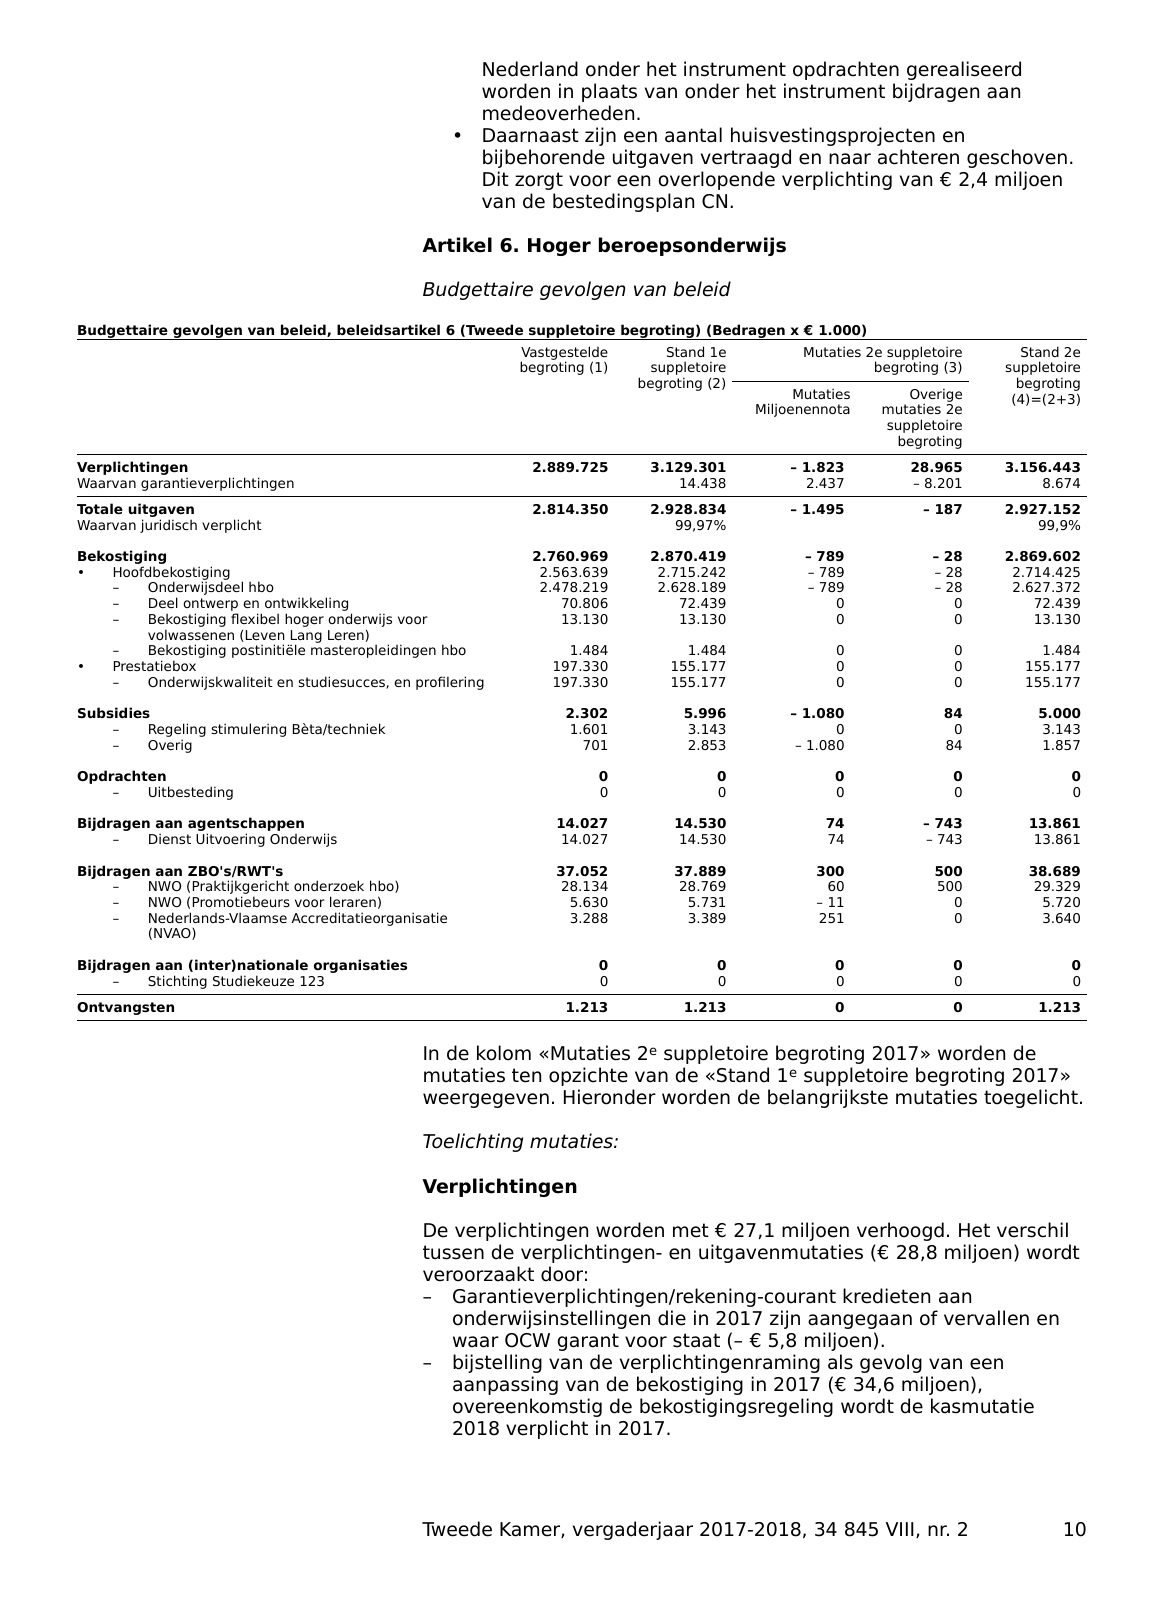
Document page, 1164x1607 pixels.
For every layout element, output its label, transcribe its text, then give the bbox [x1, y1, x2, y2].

table_cell 0 [850, 643, 968, 659]
table_cell Hoofdbekostiging [106, 565, 496, 580]
table_cell [77, 722, 106, 738]
table_cell Nederlands-Vlaamse Accreditatieorganisatie (NVAO) [142, 911, 496, 942]
table_cell [77, 753, 106, 769]
table_cell 14.438 [614, 476, 732, 496]
table_cell 8.674 [969, 476, 1087, 496]
table_cell – [106, 785, 142, 801]
subtitle Verplichtingen [422, 1176, 1087, 1198]
table_cell – 8.201 [850, 476, 968, 496]
table_cell – [106, 879, 142, 895]
table_cell [614, 801, 732, 816]
text Nederland onder het instrument opdrachten gerealiseerd worden in plaats van onder het instrument bijdragen aan medeoverheden. [452, 59, 1087, 125]
table_cell 37.889 [614, 864, 732, 879]
table_cell [496, 533, 614, 549]
table_cell [969, 942, 1087, 958]
table_cell [732, 848, 850, 863]
table_cell 0 [732, 785, 850, 801]
table_cell Onderwijskwaliteit en studiesucces, en profilering [142, 675, 496, 690]
table_cell [142, 848, 496, 863]
table_cell [77, 895, 106, 911]
table_cell 1.484 [614, 643, 732, 659]
table_cell 3.288 [496, 911, 614, 942]
table_cell 0 [969, 769, 1087, 785]
table_cell 3.143 [614, 722, 732, 738]
table_cell [969, 753, 1087, 769]
table_cell 70.806 [496, 596, 614, 612]
table_cell 0 [732, 769, 850, 785]
table_cell 0 [732, 675, 850, 690]
table_cell 3.156.443 [969, 455, 1087, 476]
table_cell [732, 942, 850, 958]
table_cell [77, 596, 106, 612]
table_cell 0 [969, 785, 1087, 801]
table_cell 1.213 [614, 995, 732, 1020]
text – bijstelling van de verplichtingenraming als gevolg van een aanpassing van de bekostiging in 2017 (€ 34,6 miljoen), overeenkomstig de bekostigingsregeling wordt de kasmutatie 2018 verplicht in 2017. [422, 1352, 1087, 1439]
table_cell [106, 753, 142, 769]
table_cell – 11 [732, 895, 850, 911]
table_cell [496, 753, 614, 769]
subtitle Toelichting mutaties: [422, 1131, 1087, 1153]
text In de kolom «Mutaties 2e suppletoire begroting 2017» worden de mutaties ten opzichte van de «Stand 1e suppletoire begroting 2017» weergegeven. Hieronder worden de belangrijkste mutaties toegelicht. [422, 1043, 1087, 1109]
table_cell NWO (Praktijkgericht onderzoek hbo) [142, 879, 496, 895]
table_cell [77, 911, 106, 942]
table_cell Bekostiging flexibel hoger onderwijs voor volwassenen (Leven Lang Leren) [142, 612, 496, 643]
table_cell [732, 753, 850, 769]
table_cell Bekostiging [77, 549, 496, 564]
table_cell [496, 848, 614, 863]
table_cell – 789 [732, 565, 850, 580]
table_cell – 789 [732, 580, 850, 596]
table_cell 0 [850, 911, 968, 942]
table_cell 2.478.219 [496, 580, 614, 596]
table_cell [496, 801, 614, 816]
table_cell – [106, 596, 142, 612]
table_cell 197.330 [496, 659, 614, 675]
table_cell [732, 533, 850, 549]
table_cell – 743 [850, 816, 968, 832]
table_cell – [106, 974, 142, 994]
table_cell Verplichtingen [77, 455, 496, 476]
table_cell 2.437 [732, 476, 850, 496]
table_cell 0 [732, 958, 850, 973]
table_cell 2.628.189 [614, 580, 732, 596]
table_cell [614, 753, 732, 769]
table_cell 72.439 [614, 596, 732, 612]
table_cell 0 [850, 659, 968, 675]
table_cell [142, 942, 496, 958]
table_cell [142, 753, 496, 769]
table_cell 2.869.602 [969, 549, 1087, 564]
table_cell – 1.823 [732, 455, 850, 476]
table_cell 99,97% [614, 518, 732, 533]
table_cell – 28 [850, 565, 968, 580]
table_cell [969, 690, 1087, 706]
table_cell 0 [850, 769, 968, 785]
table_cell [77, 580, 106, 596]
table_cell 14.027 [496, 832, 614, 848]
table_cell 0 [732, 995, 850, 1020]
table_cell Regeling stimulering Bèta/techniek [142, 722, 496, 738]
table_cell [614, 848, 732, 863]
table_cell 0 [496, 769, 614, 785]
table_cell 0 [732, 643, 850, 659]
table_cell 84 [850, 706, 968, 722]
table_cell [142, 533, 496, 549]
table_cell Bijdragen aan ZBO's/RWT's [77, 864, 496, 879]
table_cell 2.714.425 [969, 565, 1087, 580]
table_cell Opdrachten [77, 769, 496, 785]
table_cell Waarvan garantieverplichtingen [77, 476, 496, 496]
table_cell 155.177 [614, 659, 732, 675]
table_cell 2.563.639 [496, 565, 614, 580]
table_cell [106, 801, 142, 816]
table_cell Deel ontwerp en ontwikkeling [142, 596, 496, 612]
table_cell 5.996 [614, 706, 732, 722]
table_cell 5.731 [614, 895, 732, 911]
table_cell 1.213 [496, 995, 614, 1020]
table_cell Onderwijsdeel hbo [142, 580, 496, 596]
table_cell 0 [614, 958, 732, 973]
table_cell 0 [732, 596, 850, 612]
table_cell 13.130 [496, 612, 614, 643]
table_cell Vastgestelde begroting (1) [496, 340, 614, 454]
table_cell [732, 518, 850, 533]
table_cell Mutaties Miljoenennota [732, 382, 850, 454]
table_cell [77, 848, 106, 863]
table_cell Overige mutaties 2e suppletoire begroting [850, 382, 968, 454]
table_cell 28.769 [614, 879, 732, 895]
table_cell • [77, 659, 106, 675]
text De verplichtingen worden met € 27,1 miljoen verhoogd. Het verschil tussen de verplichtingen- en uitgavenmutaties (€ 28,8 miljoen) wordt veroorzaakt door: [422, 1220, 1087, 1286]
table_cell [142, 801, 496, 816]
table_cell 0 [732, 612, 850, 643]
table_cell – [106, 738, 142, 753]
table_cell [77, 533, 106, 549]
table_cell – [106, 722, 142, 738]
table_cell 1.484 [496, 643, 614, 659]
table_cell [77, 801, 106, 816]
table_cell [77, 974, 106, 994]
table_cell 3.129.301 [614, 455, 732, 476]
table_header Budgettaire gevolgen van beleid, beleidsartikel 6 (Tweede suppletoire begroting) (Bedragen x € 1.000) [77, 323, 1087, 339]
table_cell [77, 675, 106, 690]
table_cell 0 [496, 785, 614, 801]
table_cell – 1.080 [732, 706, 850, 722]
table_cell 2.302 [496, 706, 614, 722]
table_cell [77, 690, 106, 706]
table_cell – 743 [850, 832, 968, 848]
table_cell 1.213 [969, 995, 1087, 1020]
table_cell [732, 801, 850, 816]
subtitle Budgettaire gevolgen van beleid [422, 279, 1087, 301]
table_cell 155.177 [969, 675, 1087, 690]
table_cell – [106, 675, 142, 690]
table_cell 1.484 [969, 643, 1087, 659]
table_cell 3.389 [614, 911, 732, 942]
table_cell 13.130 [614, 612, 732, 643]
table_cell 0 [850, 675, 968, 690]
table_cell Stand 2e suppletoire begroting (4)=(2+3) [969, 340, 1087, 454]
table_cell 0 [850, 722, 968, 738]
table_cell [77, 785, 106, 801]
table_cell [106, 533, 142, 549]
table_cell 2.928.834 [614, 497, 732, 517]
table_cell 155.177 [969, 659, 1087, 675]
table_cell 300 [732, 864, 850, 879]
table_cell 701 [496, 738, 614, 753]
table_cell 2.870.419 [614, 549, 732, 564]
table_cell [969, 801, 1087, 816]
text – Garantieverplichtingen/rekening-courant kredieten aan onderwijsinstellingen die in 2017 zijn aangegaan of vervallen en waar OCW garant voor staat (– € 5,8 miljoen). [422, 1286, 1087, 1352]
table_cell 0 [850, 785, 968, 801]
table_cell 0 [614, 769, 732, 785]
table_cell 3.143 [969, 722, 1087, 738]
table_cell 0 [496, 974, 614, 994]
table_cell Ontvangsten [77, 995, 496, 1020]
table_cell 500 [850, 879, 968, 895]
table_cell 2.889.725 [496, 455, 614, 476]
table_cell 0 [732, 659, 850, 675]
table_cell [496, 690, 614, 706]
table_cell – 1.495 [732, 497, 850, 517]
table_cell 0 [732, 722, 850, 738]
table_cell – 789 [732, 549, 850, 564]
table_cell 84 [850, 738, 968, 753]
table_cell [496, 942, 614, 958]
table_cell [77, 879, 106, 895]
table_cell 2.715.242 [614, 565, 732, 580]
table_cell Stand 1e suppletoire begroting (2) [614, 340, 732, 454]
subtitle Artikel 6. Hoger beroepsonderwijs [422, 235, 1087, 257]
table_cell [850, 942, 968, 958]
table_cell 155.177 [614, 675, 732, 690]
table_cell 37.052 [496, 864, 614, 879]
table_cell 0 [850, 612, 968, 643]
table_cell [77, 942, 106, 958]
table_cell • [77, 565, 106, 580]
table_cell [77, 738, 106, 753]
table_cell 0 [850, 974, 968, 994]
table_cell 251 [732, 911, 850, 942]
table_cell 28.134 [496, 879, 614, 895]
table_cell 5.720 [969, 895, 1087, 911]
table_cell 5.630 [496, 895, 614, 911]
table_cell 2.627.372 [969, 580, 1087, 596]
table_cell 14.027 [496, 816, 614, 832]
table_cell – [106, 643, 142, 659]
table_cell 0 [850, 895, 968, 911]
table_cell 0 [614, 974, 732, 994]
table_cell [969, 533, 1087, 549]
table_cell [106, 848, 142, 863]
table_cell 0 [969, 958, 1087, 973]
table_cell [850, 753, 968, 769]
table_cell 13.861 [969, 832, 1087, 848]
table_cell Waarvan juridisch verplicht [77, 518, 496, 533]
table_cell [106, 690, 142, 706]
table_cell [614, 690, 732, 706]
table_cell 74 [732, 832, 850, 848]
table_cell Stichting Studiekeuze 123 [142, 974, 496, 994]
table_cell – 1.080 [732, 738, 850, 753]
table_cell Overig [142, 738, 496, 753]
table_cell 1.857 [969, 738, 1087, 753]
table_cell [850, 533, 968, 549]
table_cell – 187 [850, 497, 968, 517]
table_cell [732, 690, 850, 706]
table_cell 14.530 [614, 832, 732, 848]
text • Daarnaast zijn een aantal huisvestingsprojecten en bijbehorende uitgaven vertraagd en naar achteren geschoven. Dit zorgt voor een overlopende verplichting van € 2,4 miljoen van de bestedingsplan CN. [452, 125, 1087, 213]
table_cell 500 [850, 864, 968, 879]
table_cell [850, 848, 968, 863]
table_cell – [106, 612, 142, 643]
table_cell 197.330 [496, 675, 614, 690]
table_cell Bijdragen aan agentschappen [77, 816, 496, 832]
table_cell [614, 942, 732, 958]
table_cell [850, 801, 968, 816]
table_cell [77, 643, 106, 659]
table_cell 0 [496, 958, 614, 973]
table_cell 13.861 [969, 816, 1087, 832]
table_cell 0 [850, 995, 968, 1020]
table_cell Uitbesteding [142, 785, 496, 801]
table_cell 60 [732, 879, 850, 895]
table_cell [496, 518, 614, 533]
table_cell – [106, 911, 142, 942]
table_cell [496, 476, 614, 496]
table_cell 0 [969, 974, 1087, 994]
table_cell 0 [850, 958, 968, 973]
table_cell 2.927.152 [969, 497, 1087, 517]
table_cell 0 [614, 785, 732, 801]
table_cell 1.601 [496, 722, 614, 738]
table_cell – 28 [850, 549, 968, 564]
table_cell [77, 832, 106, 848]
table_cell 2.853 [614, 738, 732, 753]
table_cell – [106, 580, 142, 596]
table_cell 5.000 [969, 706, 1087, 722]
table_cell Subsidies [77, 706, 496, 722]
table_cell – 28 [850, 580, 968, 596]
table_cell Bijdragen aan (inter)nationale organisaties [77, 958, 496, 973]
table_cell 14.530 [614, 816, 732, 832]
table_cell Dienst Uitvoering Onderwijs [142, 832, 496, 848]
table_cell Prestatiebox [106, 659, 496, 675]
table_cell 0 [732, 974, 850, 994]
table_cell [969, 848, 1087, 863]
table_cell [142, 690, 496, 706]
table_cell 13.130 [969, 612, 1087, 643]
table_cell Mutaties 2e suppletoire begroting (3) [732, 340, 968, 381]
table_cell [850, 690, 968, 706]
table_cell [77, 612, 106, 643]
table_cell 28.965 [850, 455, 968, 476]
table_cell 99,9% [969, 518, 1087, 533]
table_cell 74 [732, 816, 850, 832]
table_cell NWO (Promotiebeurs voor leraren) [142, 895, 496, 911]
table_cell [614, 533, 732, 549]
table_cell – [106, 832, 142, 848]
table_cell [850, 518, 968, 533]
table_cell 2.814.350 [496, 497, 614, 517]
table_cell Bekostiging postinitiële masteropleidingen hbo [142, 643, 496, 659]
table_cell 3.640 [969, 911, 1087, 942]
table_cell 29.329 [969, 879, 1087, 895]
table_cell 2.760.969 [496, 549, 614, 564]
table_cell [77, 340, 496, 454]
table_cell Totale uitgaven [77, 497, 496, 517]
table_cell 38.689 [969, 864, 1087, 879]
table_cell 72.439 [969, 596, 1087, 612]
table_cell [106, 942, 142, 958]
table_cell – [106, 895, 142, 911]
table_cell 0 [850, 596, 968, 612]
